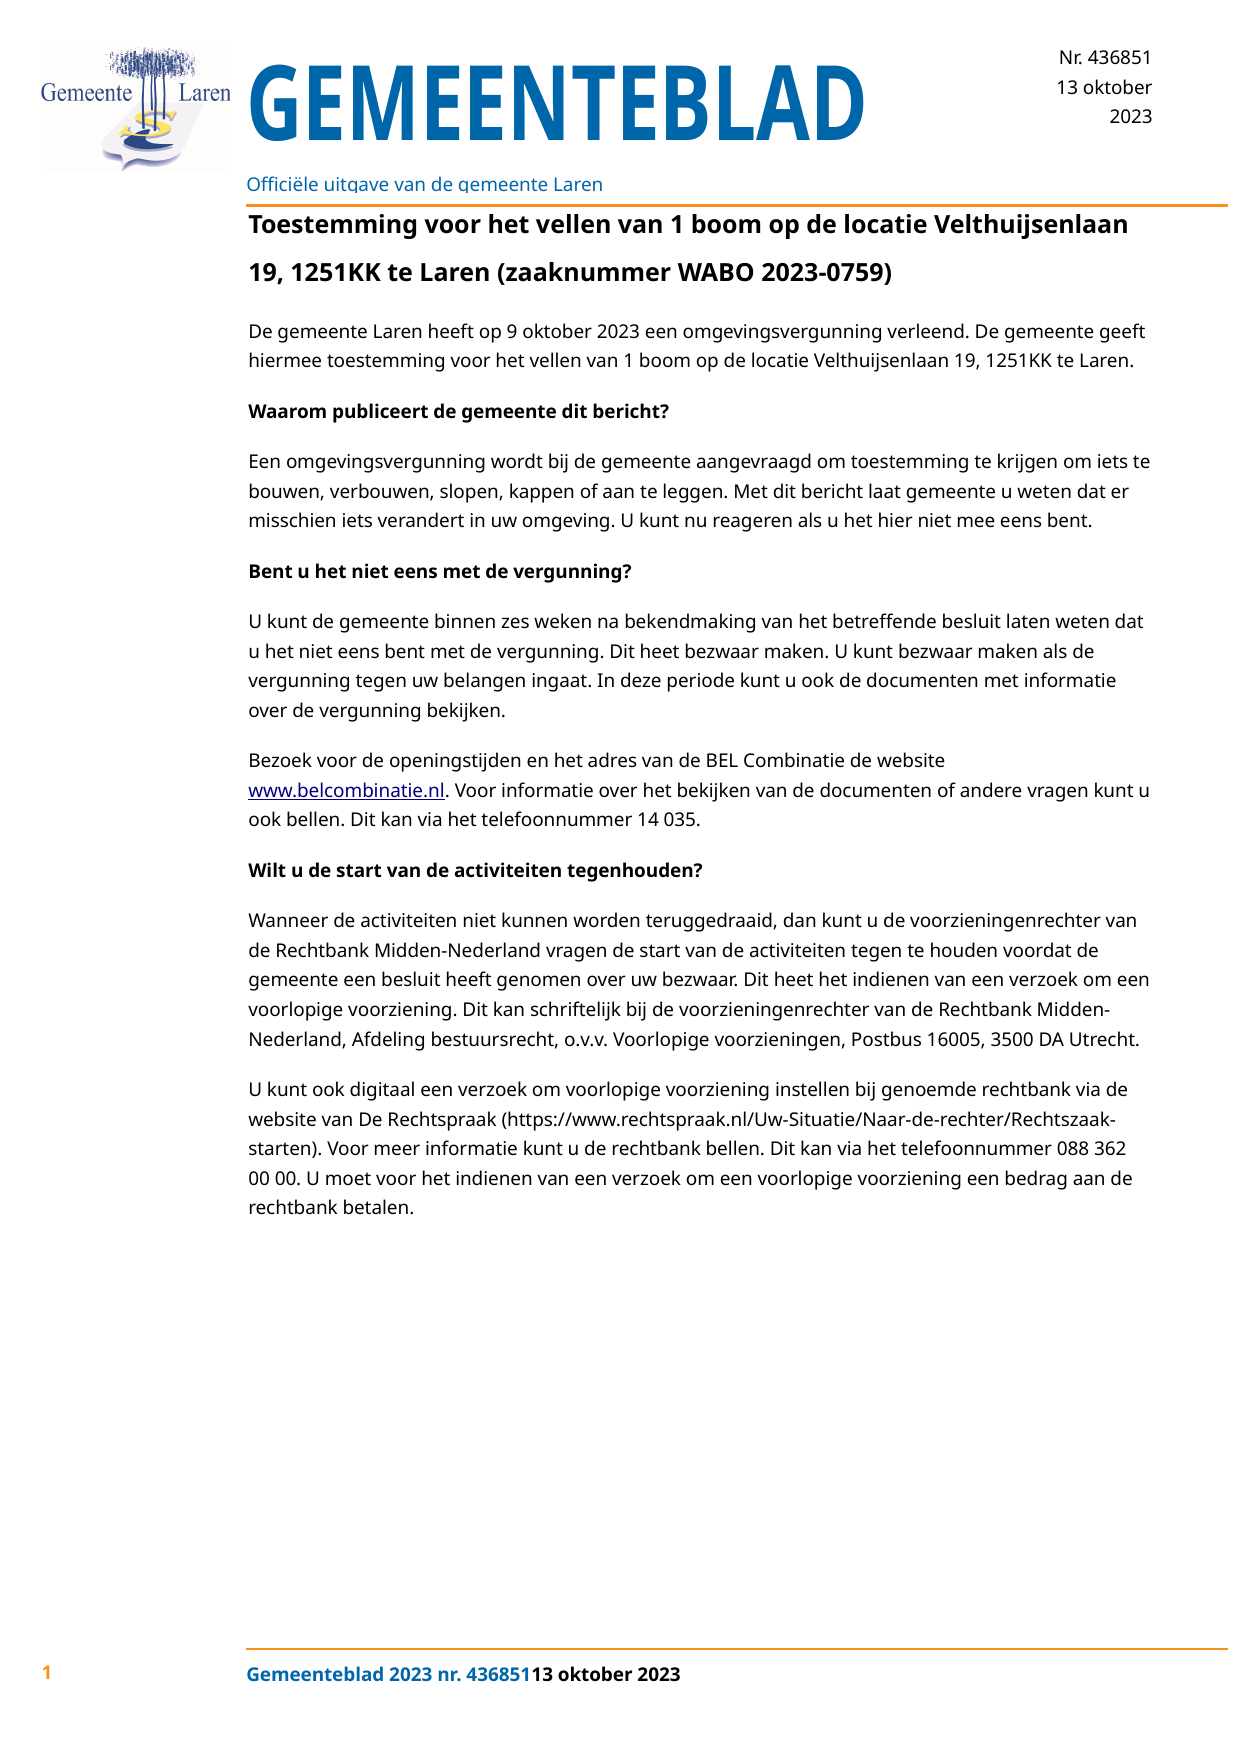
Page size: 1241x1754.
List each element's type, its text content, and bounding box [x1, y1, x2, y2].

picture [41, 47, 231, 172]
text U kunt ook digitaal een verzoek om voorlopige voorziening instellen bij genoemde rechtbank via de website van De Rechtspraak (https://www.rechtspraak.nl/Uw-Situatie/Naar-de-rechter/Rechtszaak-starten). Voor meer informatie kunt u de rechtbank bellen. Dit kan via het telefoonnummer 088 362 00 00. U moet voor het indienen van een verzoek om een voorlopige voorziening een bedrag aan de rechtbank betalen. [248, 1076, 1152, 1220]
text Wilt u de start van de activiteiten tegenhouden? [248, 857, 1152, 883]
text Toestemming voor het vellen van 1 boom op de locatie Velthuijsenlaan 19, 1251KK te Laren (zaaknummer WABO 2023-0759) [248, 207, 1152, 288]
text Bezoek voor de openingstijden en het adres van de BEL Combinatie de website www.belcombinatie.nl. Voor informatie over het bekijken van de documenten of andere vragen kunt u ook bellen. Dit kan via het telefoonnummer 14 035. [248, 747, 1152, 832]
text Een omgevingsvergunning wordt bij de gemeente aangevraagd om toestemming te krijgen om iets te bouwen, verbouwen, slopen, kappen of aan te leggen. Met dit bericht laat gemeente u weten dat er misschien iets verandert in uw omgeving. U kunt nu reageren als u het hier niet mee eens bent. [248, 448, 1152, 533]
text Waarom publiceert de gemeente dit bericht? [248, 398, 1152, 424]
text Bent u het niet eens met de vergunning? [248, 558, 1152, 584]
text Wanneer de activiteiten niet kunnen worden teruggedraaid, dan kunt u de voorzieningenrechter van de Rechtbank Midden-Nederland vragen de start van de activiteiten tegen te houden voordat de gemeente een besluit heeft genomen over uw bezwaar. Dit heet het indienen van een verzoek om een voorlopige voorziening. Dit kan schriftelijk bij de voorzieningenrechter van de Rechtbank Midden-Nederland, Afdeling bestuursrecht, o.v.v. Voorlopige voorzieningen, Postbus 16005, 3500 DA Utrecht. [248, 907, 1152, 1052]
text U kunt de gemeente binnen zes weken na bekendmaking van het betreffende besluit laten weten dat u het niet eens bent met de vergunning. Dit heet bezwaar maken. U kunt bezwaar maken als de vergunning tegen uw belangen ingaat. In deze periode kunt u ook de documenten met informatie over de vergunning bekijken. [248, 608, 1152, 723]
text De gemeente Laren heeft op 9 oktober 2023 een omgevingsvergunning verleend. De gemeente geeft hiermee toestemming voor het vellen van 1 boom op de locatie Velthuijsenlaan 19, 1251KK te Laren. [248, 318, 1152, 373]
